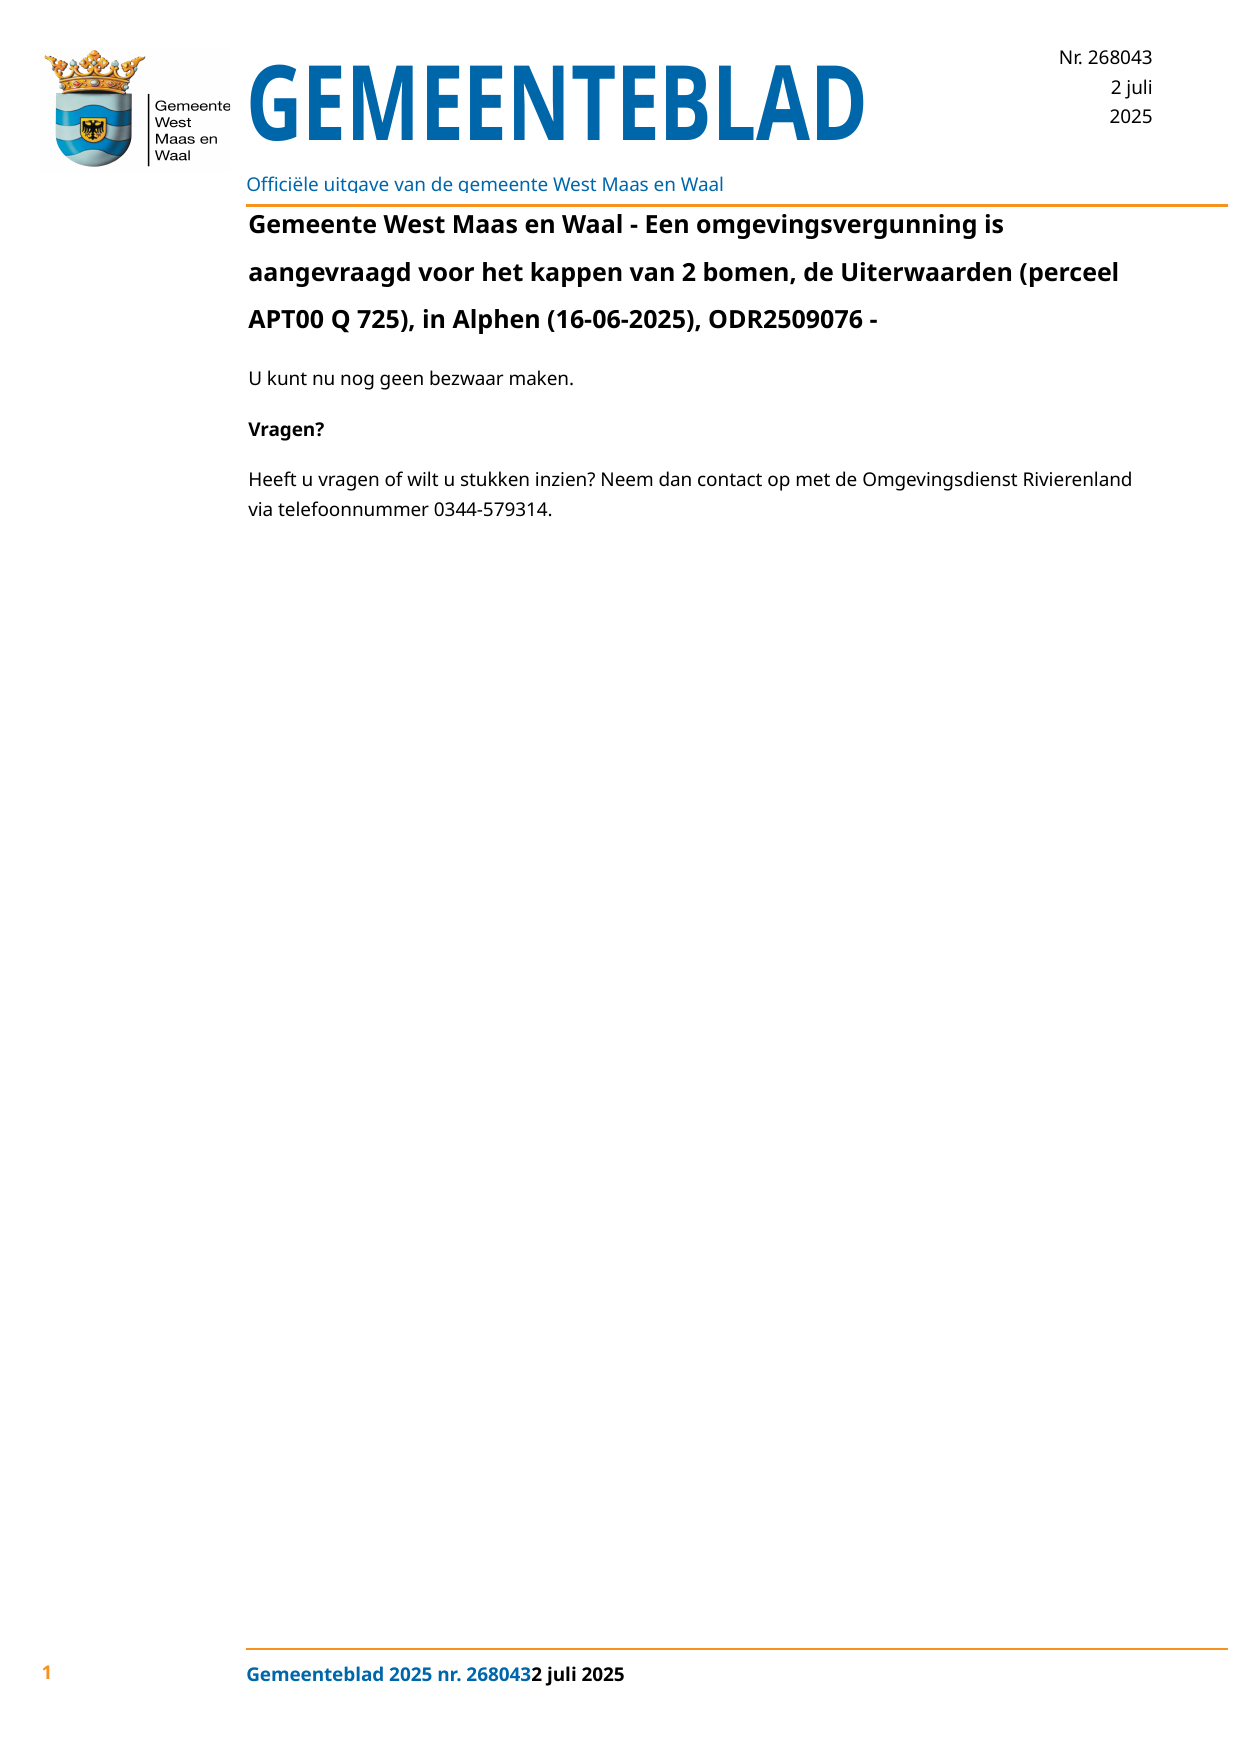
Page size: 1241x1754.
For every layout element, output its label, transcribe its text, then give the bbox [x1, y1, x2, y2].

text Vragen? [248, 416, 1152, 442]
picture [41, 47, 231, 172]
text Gemeente West Maas en Waal - Een omgevingsvergunning is aangevraagd voor het kappen van 2 bomen, de Uiterwaarden (perceel APT00 Q 725), in Alphen (16-06-2025), ODR2509076 - [248, 207, 1152, 336]
text Heeft u vragen of wilt u stukken inzien? Neem dan contact op met de Omgevingsdienst Rivierenland via telefoonnummer 0344-579314. [248, 466, 1152, 522]
text U kunt nu nog geen bezwaar maken. [248, 366, 1152, 391]
